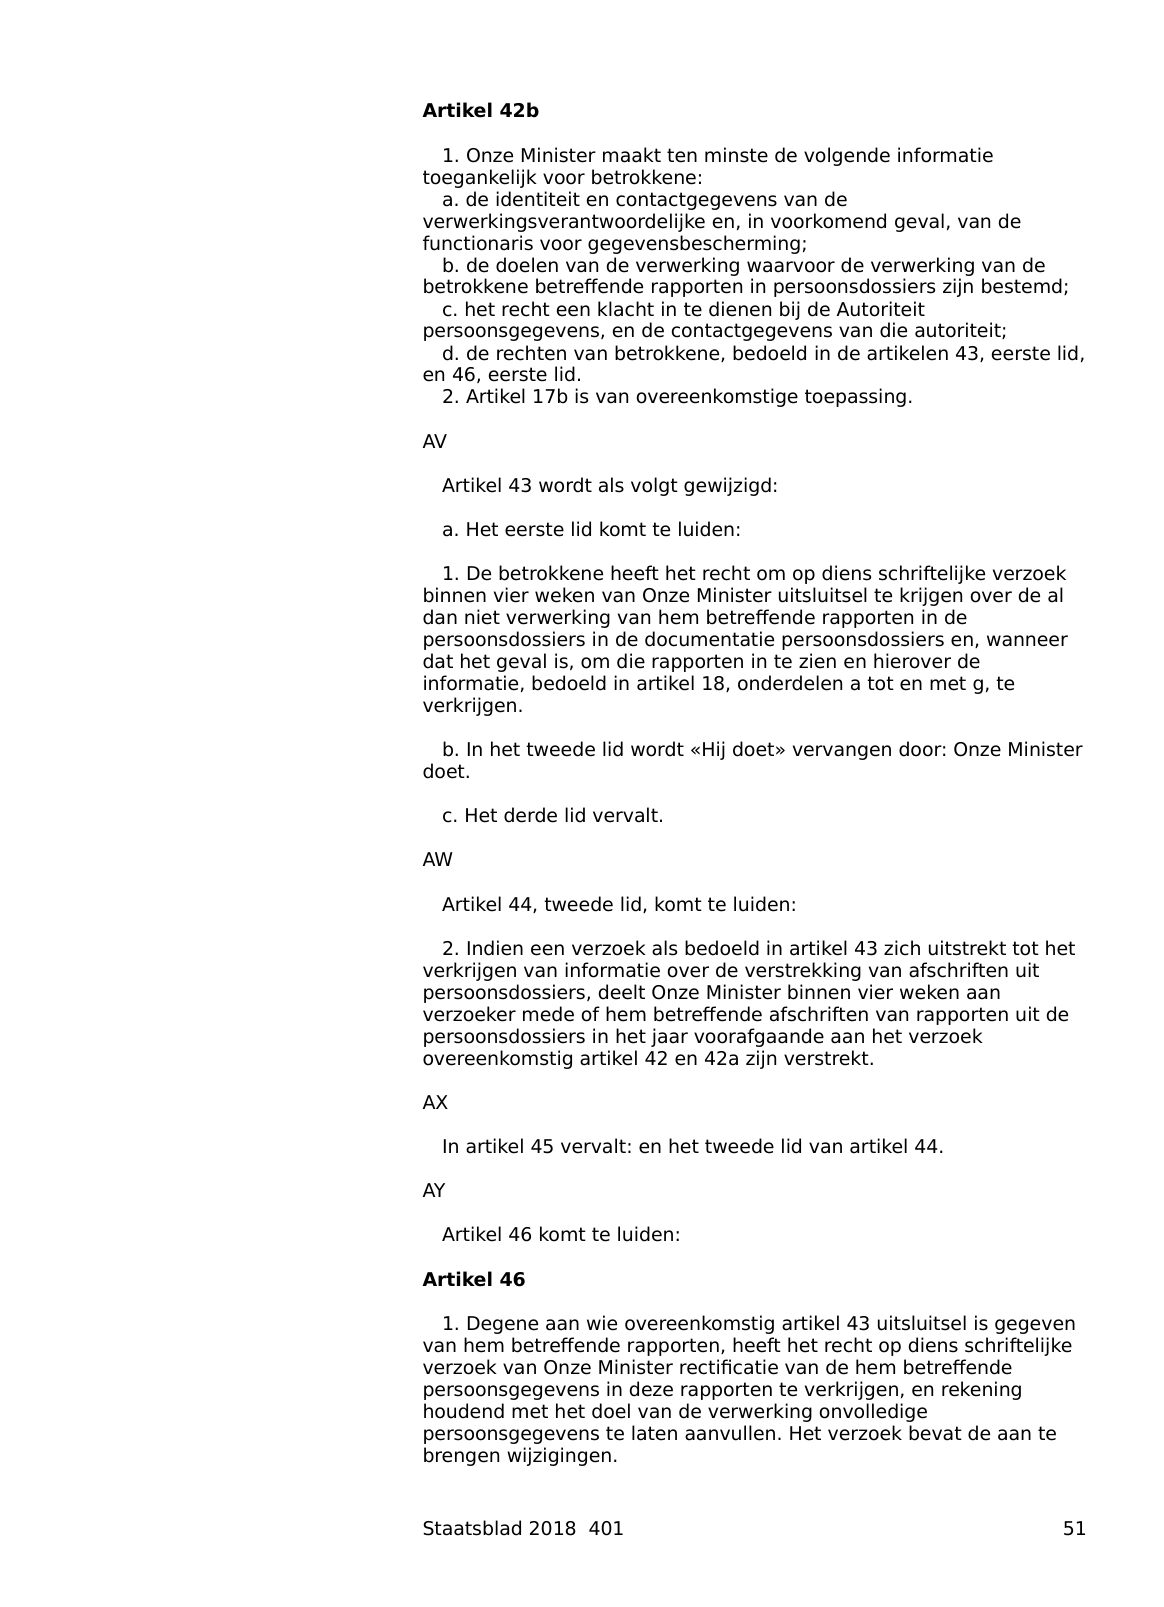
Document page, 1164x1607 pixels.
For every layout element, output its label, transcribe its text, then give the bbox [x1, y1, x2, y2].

text 2. Indien een verzoek als bedoeld in artikel 43 zich uitstrekt tot het verkrijgen van informatie over de verstrekking van afschriften uit persoonsdossiers, deelt Onze Minister binnen vier weken aan verzoeker mede of hem betreffende afschriften van rapporten uit de persoonsdossiers in het jaar voorafgaande aan het verzoek overeenkomstig artikel 42 en 42a zijn verstrekt. [422, 938, 1087, 1069]
text Artikel 44, tweede lid, komt te luiden: [422, 893, 1087, 916]
text b. In het tweede lid wordt «Hij doet» vervangen door: Onze Minister doet. [422, 739, 1087, 783]
text AV [422, 431, 1087, 452]
text Artikel 46 komt te luiden: [422, 1224, 1087, 1246]
subtitle Artikel 46 [422, 1268, 1087, 1290]
text Artikel 43 wordt als volgt gewijzigd: [422, 475, 1087, 497]
text 1. Onze Minister maakt ten minste de volgende informatie toegankelijk voor betrokkene: [422, 144, 1087, 188]
text 2. Artikel 17b is van overeenkomstige toepassing. [422, 386, 1087, 408]
text c. Het derde lid vervalt. [422, 805, 1087, 827]
text 1. De betrokkene heeft het recht om op diens schriftelijke verzoek binnen vier weken van Onze Minister uitsluitsel te krijgen over de al dan niet verwerking van hem betreffende rapporten in de persoonsdossiers in de documentatie persoonsdossiers en, wanneer dat het geval is, om die rapporten in te zien en hierover de informatie, bedoeld in artikel 18, onderdelen a tot en met g, te verkrijgen. [422, 563, 1087, 717]
text In artikel 45 vervalt: en het tweede lid van artikel 44. [422, 1136, 1087, 1158]
subtitle Artikel 42b [422, 100, 1087, 122]
text AY [422, 1180, 1087, 1202]
text AW [422, 849, 1087, 871]
text c. het recht een klacht in te dienen bij de Autoriteit persoonsgegevens, en de contactgegevens van die autoriteit; [422, 298, 1087, 342]
text a. de identiteit en contactgegevens van de verwerkingsverantwoordelijke en, in voorkomend geval, van de functionaris voor gegevensbescherming; [422, 188, 1087, 254]
text 1. Degene aan wie overeenkomstig artikel 43 uitsluitsel is gegeven van hem betreffende rapporten, heeft het recht op diens schriftelijke verzoek van Onze Minister rectificatie van de hem betreffende persoonsgegevens in deze rapporten te verkrijgen, en rekening houdend met het doel van de verwerking onvolledige persoonsgegevens te laten aanvullen. Het verzoek bevat de aan te brengen wijzigingen. [422, 1313, 1087, 1466]
text a. Het eerste lid komt te luiden: [422, 519, 1087, 541]
text b. de doelen van de verwerking waarvoor de verwerking van de betrokkene betreffende rapporten in persoonsdossiers zijn bestemd; [422, 254, 1087, 298]
text d. de rechten van betrokkene, bedoeld in de artikelen 43, eerste lid, en 46, eerste lid. [422, 342, 1087, 386]
text AX [422, 1092, 1087, 1114]
